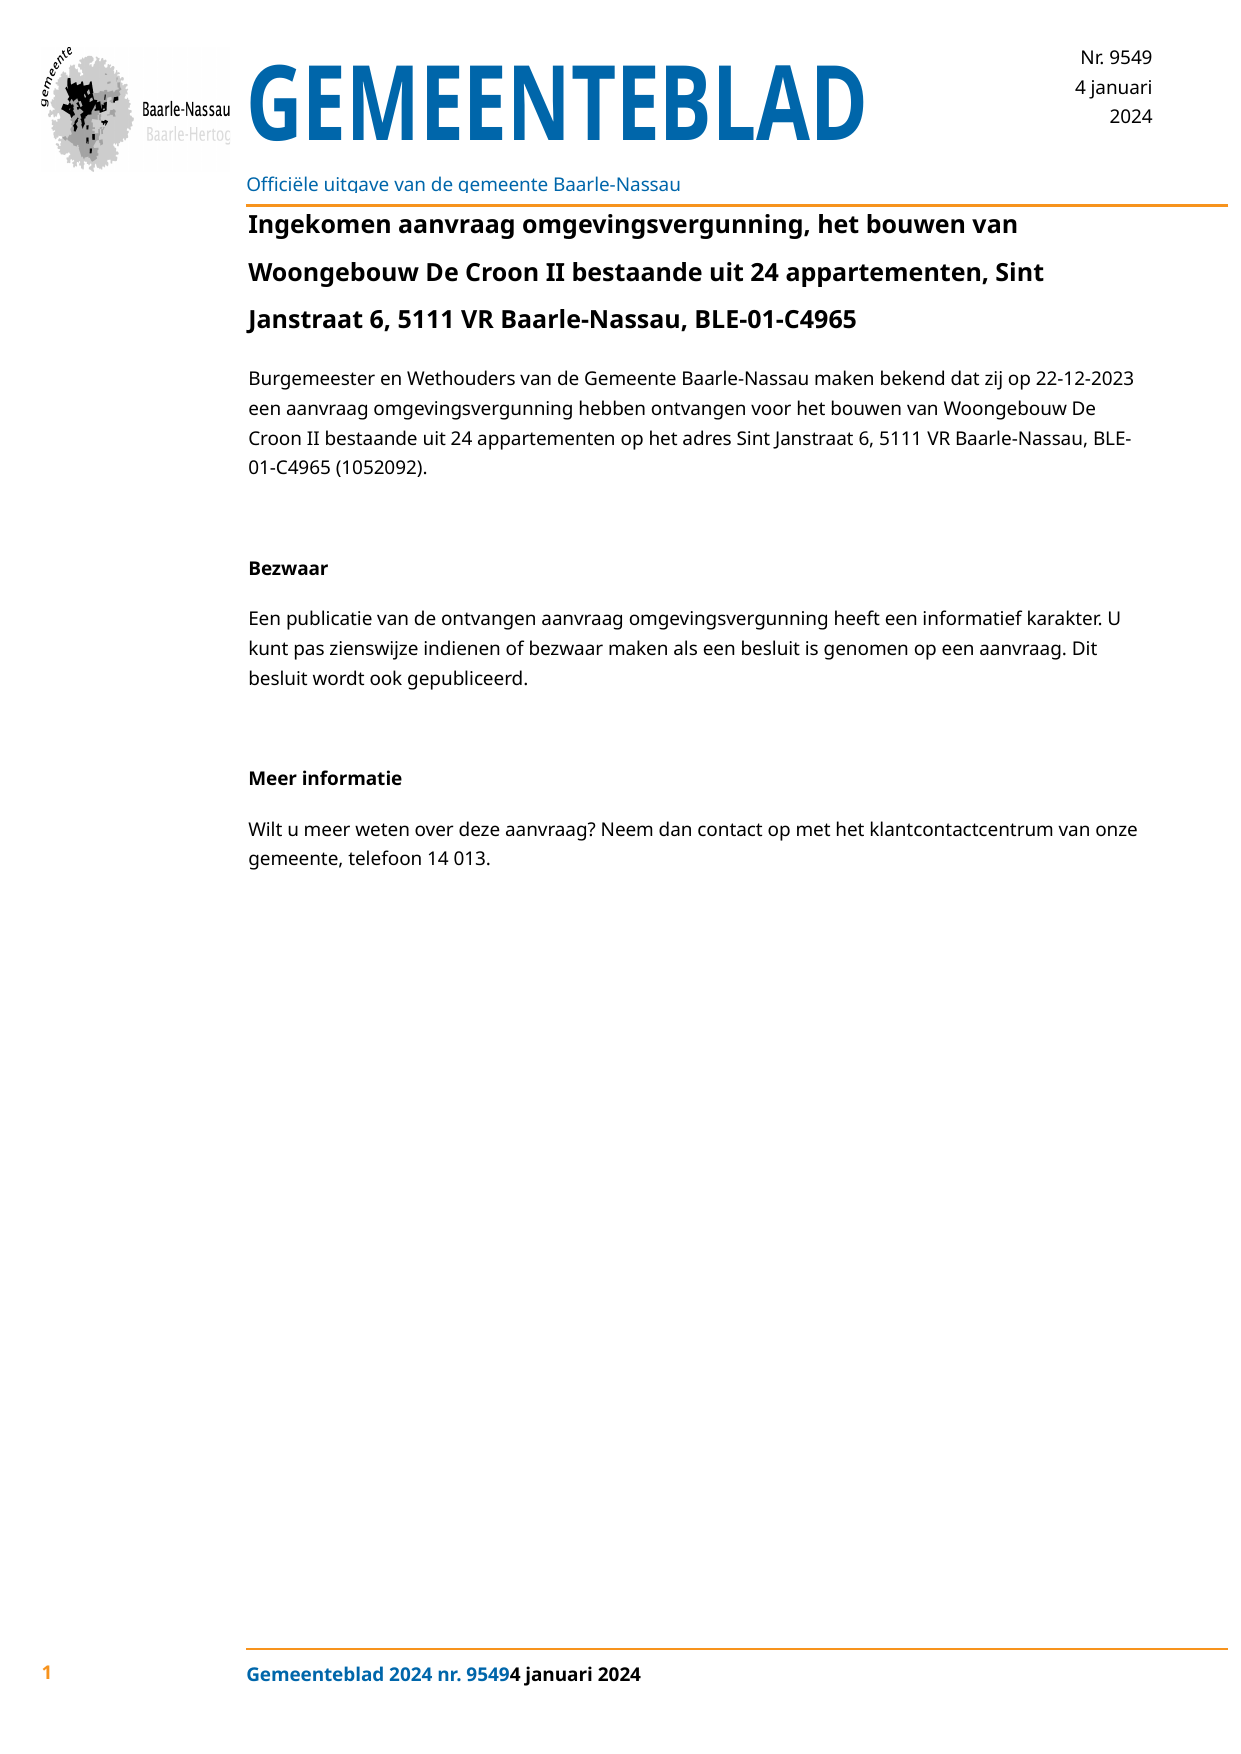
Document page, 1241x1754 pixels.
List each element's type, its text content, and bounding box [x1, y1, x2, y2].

text Ingekomen aanvraag omgevingsvergunning, het bouwen van Woongebouw De Croon II bestaande uit 24 appartementen, Sint Janstraat 6, 5111 VR Baarle-Nassau, BLE-01-C4965 [248, 207, 1152, 336]
text Wilt u meer weten over deze aanvraag? Neem dan contact op met het klantcontactcentrum van onze gemeente, telefoon 14 013. [248, 816, 1152, 871]
text Burgemeester en Wethouders van de Gemeente Baarle-Nassau maken bekend dat zij op 22-12-2023 een aanvraag omgevingsvergunning hebben ontvangen voor het bouwen van Woongebouw De Croon II bestaande uit 24 appartementen op het adres Sint Janstraat 6, 5111 VR Baarle-Nassau, BLE-01-C4965 (1052092). [248, 366, 1152, 480]
text Meer informatie [248, 766, 1152, 791]
text Een publicatie van de ontvangen aanvraag omgevingsvergunning heeft een informatief karakter. U kunt pas zienswijze indienen of bezwaar maken als een besluit is genomen op een aanvraag. Dit besluit wordt ook gepubliceerd. [248, 606, 1152, 690]
picture [41, 47, 231, 172]
text Bezwaar [248, 555, 1152, 581]
